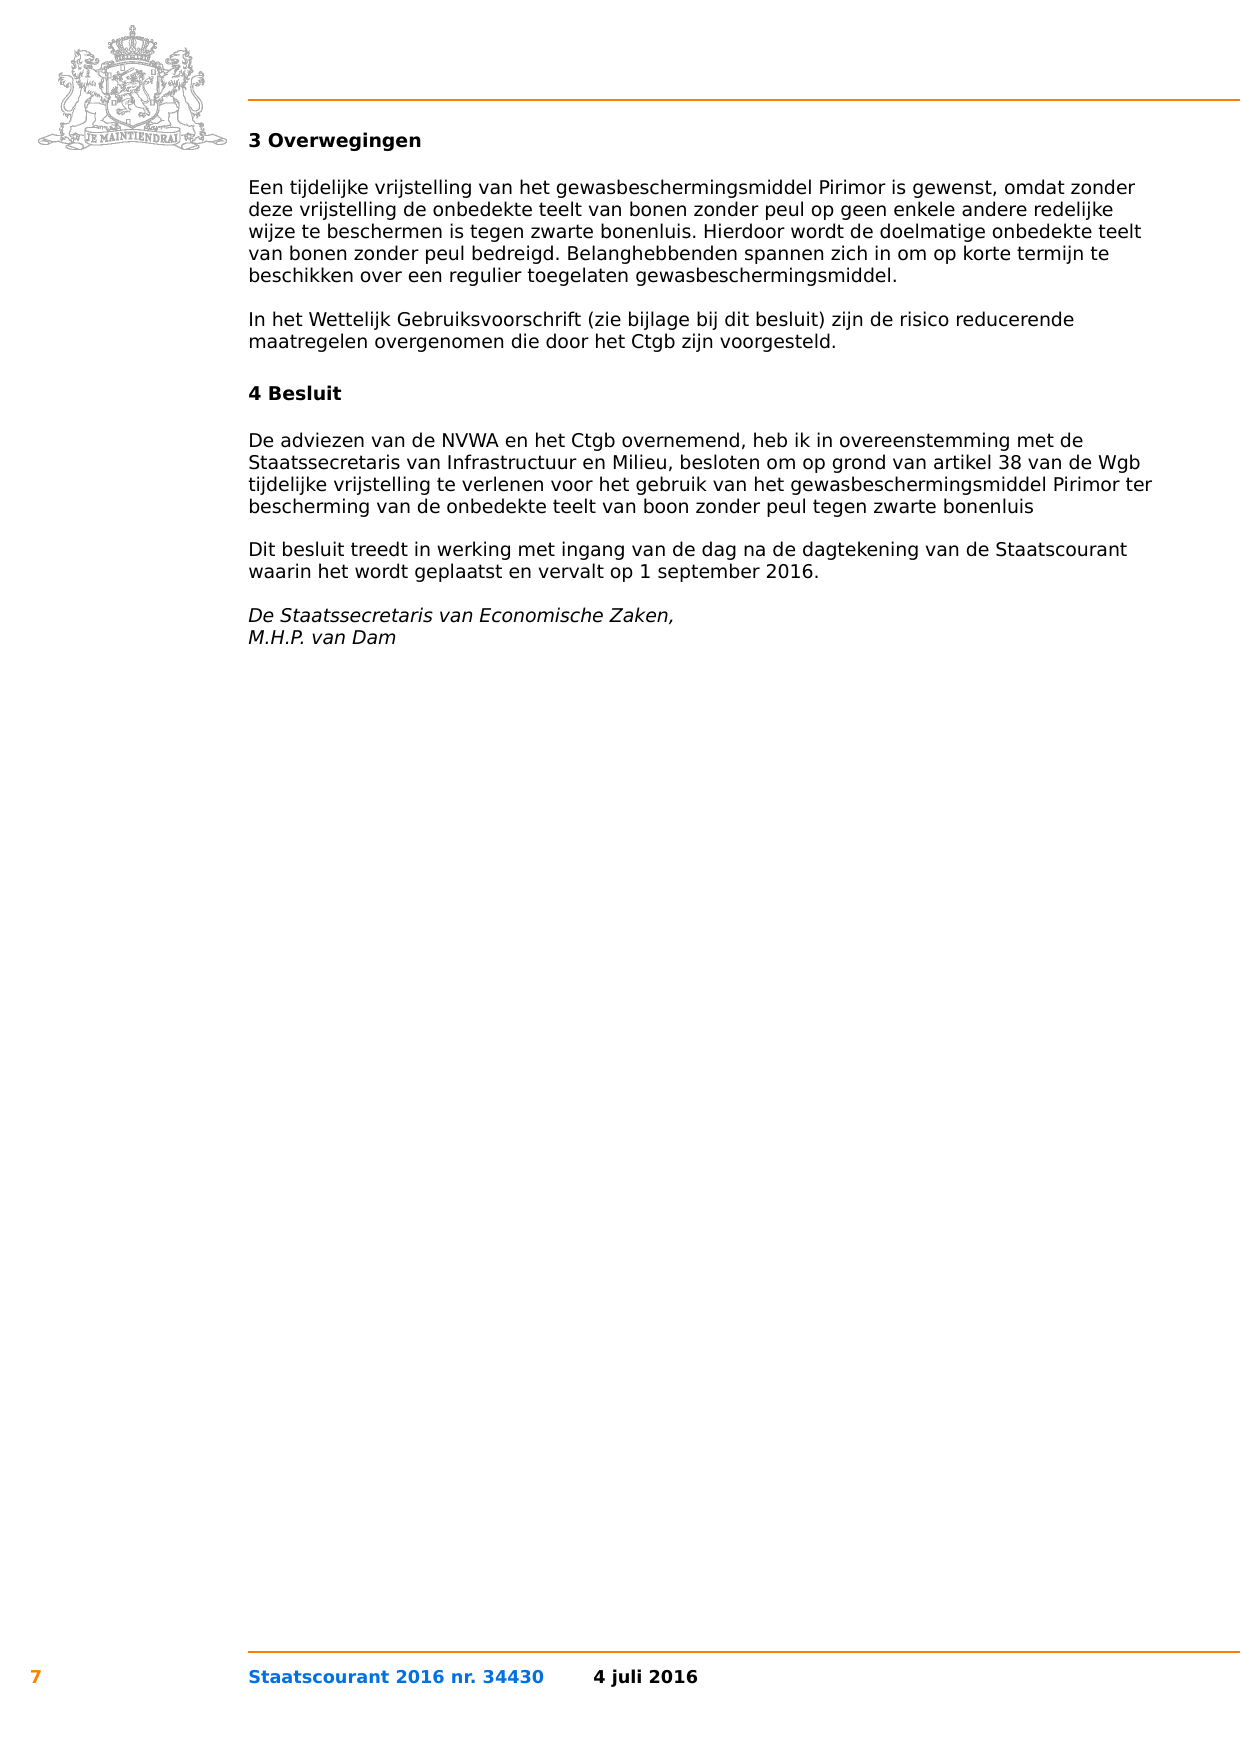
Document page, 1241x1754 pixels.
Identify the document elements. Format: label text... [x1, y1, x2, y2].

text Dit besluit treedt in werking met ingang van de dag na de dagtekening van de Staatscourant waarin het wordt geplaatst en vervalt op 1 september 2016. [248, 539, 1163, 583]
text In het Wettelijk Gebruiksvoorschrift (zie bijlage bij dit besluit) zijn de risico reducerende maatregelen overgenomen die door het Ctgb zijn voorgesteld. [248, 309, 1163, 353]
subtitle 4 Besluit [248, 383, 1163, 404]
text De adviezen van de NVWA en het Ctgb overnemend, heb ik in overeenstemming met de Staatssecretaris van Infrastructuur en Milieu, besloten om op grond van artikel 38 van de Wgb tijdelijke vrijstelling te verlenen voor het gebruik van het gewasbeschermingsmiddel Pirimor ter bescherming van de onbedekte teelt van boon zonder peul tegen zwarte bonenluis [248, 429, 1163, 517]
text Een tijdelijke vrijstelling van het gewasbeschermingsmiddel Pirimor is gewenst, omdat zonder deze vrijstelling de onbedekte teelt van bonen zonder peul op geen enkele andere redelijke wijze te beschermen is tegen zwarte bonenluis. Hierdoor wordt de doelmatige onbedekte teelt van bonen zonder peul bedreigd. Belanghebbenden spannen zich in om op korte termijn te beschikken over een regulier toegelaten gewasbeschermingsmiddel. [248, 177, 1163, 287]
subtitle 3 Overwegingen [248, 130, 1163, 152]
picture [38, 25, 227, 150]
text De Staatssecretaris van Economische Zaken, M.H.P. van Dam [248, 605, 1163, 649]
